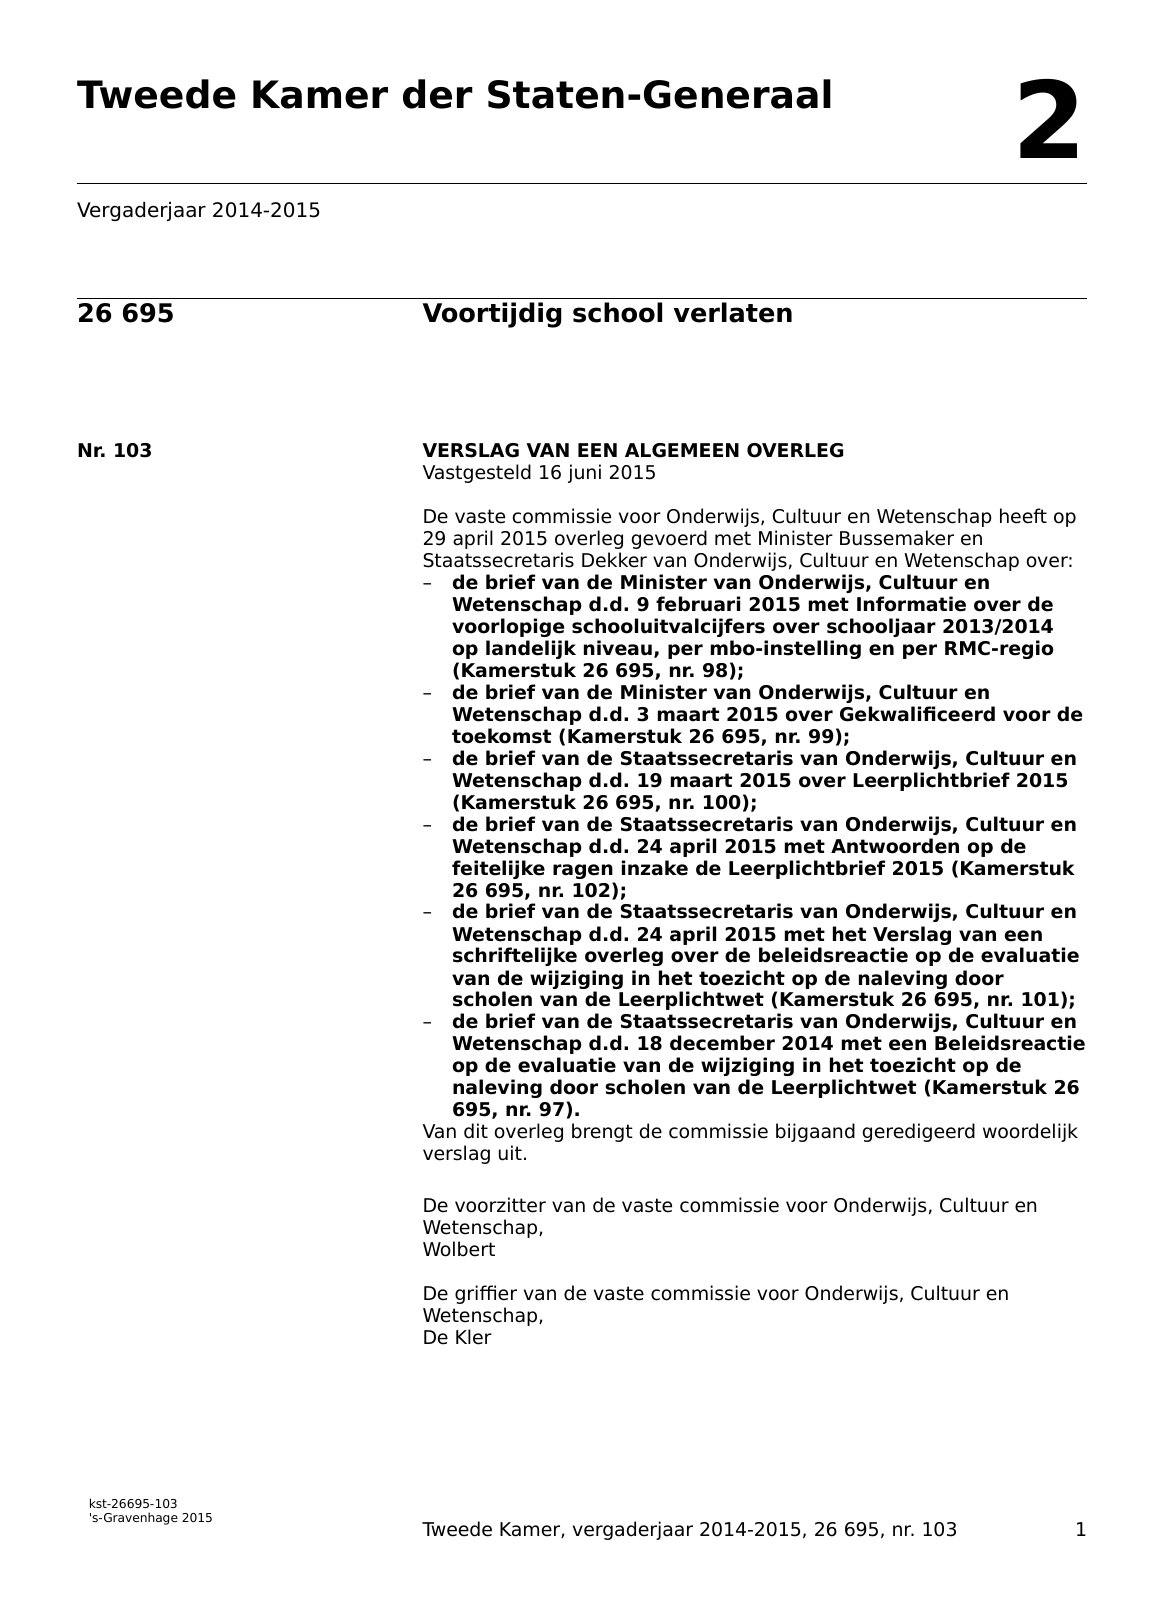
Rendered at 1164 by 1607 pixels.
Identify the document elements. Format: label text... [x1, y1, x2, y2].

text – de brief van de Minister van Onderwijs, Cultuur en Wetenschap d.d. 9 februari 2015 met Informatie over de voorlopige schooluitvalcijfers over schooljaar 2013/2014 op landelijk niveau, per mbo-instelling en per RMC-regio (Kamerstuk 26 695, nr. 98); [422, 572, 1087, 682]
text Vastgesteld 16 juni 2015 [422, 462, 1087, 484]
text – de brief van de Staatssecretaris van Onderwijs, Cultuur en Wetenschap d.d. 24 april 2015 met het Verslag van een schriftelijke overleg over de beleidsreactie op de evaluatie van de wijziging in het toezicht op de naleving door scholen van de Leerplichtwet (Kamerstuk 26 695, nr. 101); [422, 901, 1087, 1011]
table_header 2 [886, 59, 1087, 183]
text De voorzitter van de vaste commissie voor Onderwijs, Cultuur en Wetenschap, Wolbert [422, 1195, 1087, 1261]
table_header Tweede Kamer der Staten-Generaal [77, 59, 886, 183]
text – de brief van de Staatssecretaris van Onderwijs, Cultuur en Wetenschap d.d. 19 maart 2015 over Leerplichtbrief 2015 (Kamerstuk 26 695, nr. 100); [422, 748, 1087, 813]
text kst-26695-103 [88, 1497, 323, 1511]
subtitle Nr. 103 VERSLAG VAN EEN ALGEMEEN OVERLEG [77, 440, 1087, 462]
table_cell Vergaderjaar 2014-2015 [77, 184, 1087, 298]
text Van dit overleg brengt de commissie bijgaand geredigeerd woordelijk verslag uit. [422, 1121, 1087, 1165]
text – de brief van de Staatssecretaris van Onderwijs, Cultuur en Wetenschap d.d. 18 december 2014 met een Beleidsreactie op de evaluatie van de wijziging in het toezicht op de naleving door scholen van de Leerplichtwet (Kamerstuk 26 695, nr. 97). [422, 1011, 1087, 1121]
subtitle 26 695 Voortijdig school verlaten [77, 299, 1087, 329]
text 's-Gravenhage 2015 [88, 1511, 323, 1525]
text De vaste commissie voor Onderwijs, Cultuur en Wetenschap heeft op 29 april 2015 overleg gevoerd met Minister Bussemaker en Staatssecretaris Dekker van Onderwijs, Cultuur en Wetenschap over: [422, 506, 1087, 572]
text – de brief van de Minister van Onderwijs, Cultuur en Wetenschap d.d. 3 maart 2015 over Gekwalificeerd voor de toekomst (Kamerstuk 26 695, nr. 99); [422, 682, 1087, 748]
text De griffier van de vaste commissie voor Onderwijs, Cultuur en Wetenschap, De Kler [422, 1283, 1087, 1349]
text – de brief van de Staatssecretaris van Onderwijs, Cultuur en Wetenschap d.d. 24 april 2015 met Antwoorden op de feitelijke ragen inzake de Leerplichtbrief 2015 (Kamerstuk 26 695, nr. 102); [422, 813, 1087, 901]
